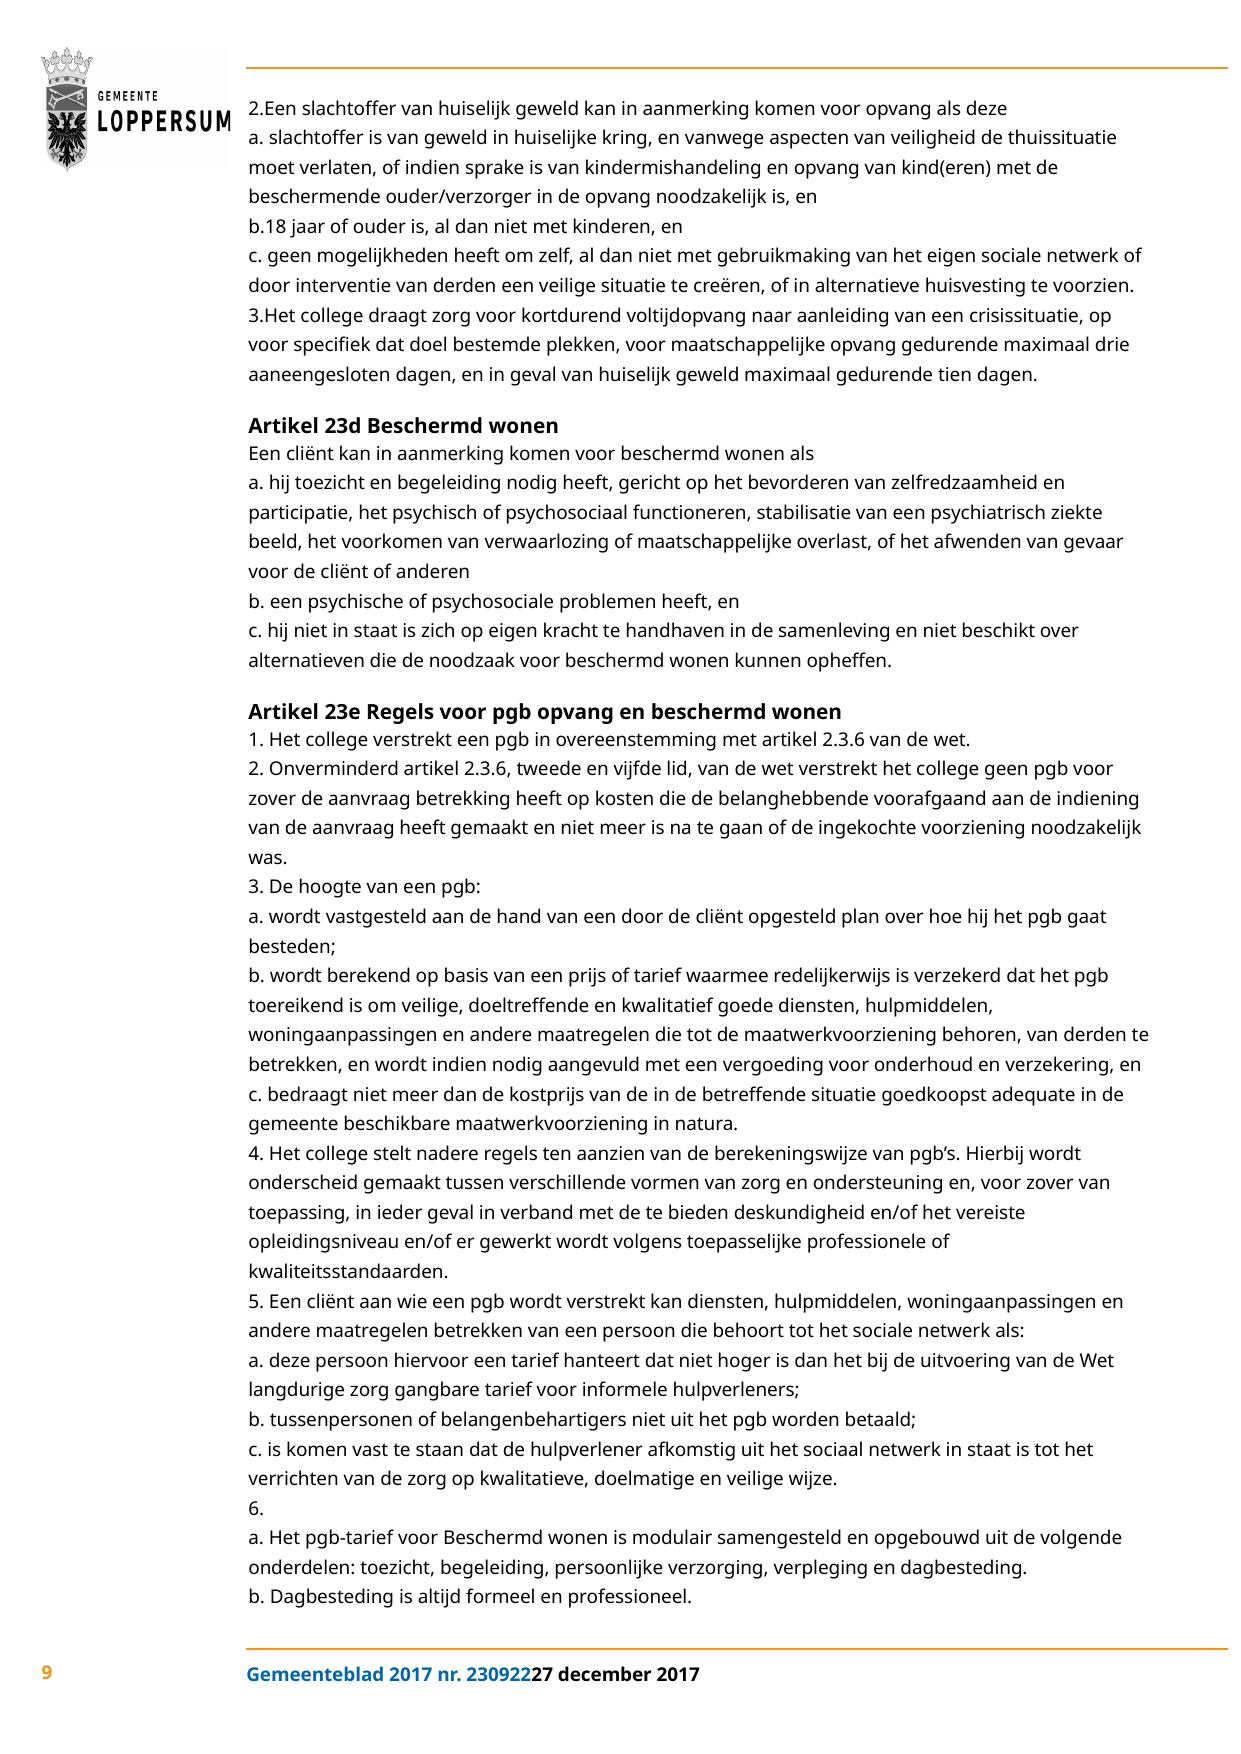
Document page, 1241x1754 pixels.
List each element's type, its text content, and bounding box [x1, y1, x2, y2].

text 5. Een cliënt aan wie een pgb wordt verstrekt kan diensten, hulpmiddelen, woningaanpassingen en andere maatregelen betrekken van een persoon die behoort tot het sociale netwerk als: [248, 1288, 1152, 1343]
text 6. [248, 1495, 1152, 1521]
text Artikel 23e Regels voor pgb opvang en beschermd wonen [248, 697, 1152, 726]
text a. Het pgb-tarief voor Beschermd wonen is modulair samengesteld en opgebouwd uit de volgende onderdelen: toezicht, begeleiding, persoonlijke verzorging, verpleging en dagbesteding. [248, 1524, 1152, 1580]
text b. Dagbesteding is altijd formeel en professioneel. [248, 1584, 1152, 1609]
text a. hij toezicht en begeleiding nodig heeft, gericht op het bevorderen van zelfredzaamheid en participatie, het psychisch of psychosociaal functioneren, stabilisatie van een psychiatrisch ziekte beeld, het voorkomen van verwaarlozing of maatschappelijke overlast, of het afwenden van gevaar voor de cliënt of anderen [248, 469, 1152, 584]
picture [41, 47, 231, 172]
text 2.Een slachtoffer van huiselijk geweld kan in aanmerking komen voor opvang als deze [248, 95, 1152, 121]
text b. een psychische of psychosociale problemen heeft, en [248, 588, 1152, 613]
text c. bedraagt niet meer dan de kostprijs van de in de betreffende situatie goedkoopst adequate in de gemeente beschikbare maatwerkvoorziening in natura. [248, 1081, 1152, 1136]
text 1. Het college verstrekt een pgb in overeenstemming met artikel 2.3.6 van de wet. [248, 726, 1152, 752]
text b. tussenpersonen of belangenbehartigers niet uit het pgb worden betaald; [248, 1406, 1152, 1432]
text c. is komen vast te staan dat de hulpverlener afkomstig uit het sociaal netwerk in staat is tot het verrichten van de zorg op kwalitatieve, doelmatige en veilige wijze. [248, 1436, 1152, 1491]
text c. geen mogelijkheden heeft om zelf, al dan niet met gebruikmaking van het eigen sociale netwerk of door interventie van derden een veilige situatie te creëren, of in alternatieve huisvesting te voorzien. [248, 243, 1152, 298]
text a. wordt vastgesteld aan de hand van een door de cliënt opgesteld plan over hoe hij het pgb gaat besteden; [248, 903, 1152, 959]
text b.18 jaar of ouder is, al dan niet met kinderen, en [248, 213, 1152, 239]
text a. deze persoon hiervoor een tarief hanteert dat niet hoger is dan het bij de uitvoering van de Wet langdurige zorg gangbare tarief voor informele hulpverleners; [248, 1347, 1152, 1402]
text Een cliënt kan in aanmerking komen voor beschermd wonen als [248, 440, 1152, 466]
text 4. Het college stelt nadere regels ten aanzien van de berekeningswijze van pgb’s. Hierbij wordt onderscheid gemaakt tussen verschillende vormen van zorg en ondersteuning en, voor zover van toepassing, in ieder geval in verband met de te bieden deskundigheid en/of het vereiste opleidingsniveau en/of er gewerkt wordt volgens toepasselijke professionele of kwaliteitsstandaarden. [248, 1140, 1152, 1284]
text 3.Het college draagt zorg voor kortdurend voltijdopvang naar aanleiding van een crisissituatie, op voor specifiek dat doel bestemde plekken, voor maatschappelijke opvang gedurende maximaal drie aaneengesloten dagen, en in geval van huiselijk geweld maximaal gedurende tien dagen. [248, 302, 1152, 387]
text Artikel 23d Beschermd wonen [248, 411, 1152, 440]
text a. slachtoffer is van geweld in huiselijke kring, en vanwege aspecten van veiligheid de thuissituatie moet verlaten, of indien sprake is van kindermishandeling en opvang van kind(eren) met de beschermende ouder/verzorger in de opvang noodzakelijk is, en [248, 124, 1152, 209]
text c. hij niet in staat is zich op eigen kracht te handhaven in de samenleving en niet beschikt over alternatieven die de noodzaak voor beschermd wonen kunnen opheffen. [248, 617, 1152, 673]
text 2. Onverminderd artikel 2.3.6, tweede en vijfde lid, van de wet verstrekt het college geen pgb voor zover de aanvraag betrekking heeft op kosten die de belanghebbende voorafgaand aan de indiening van de aanvraag heeft gemaakt en niet meer is na te gaan of de ingekochte voorziening noodzakelijk was. [248, 755, 1152, 870]
text b. wordt berekend op basis van een prijs of tarief waarmee redelijkerwijs is verzekerd dat het pgb toereikend is om veilige, doeltreffende en kwalitatief goede diensten, hulpmiddelen, woningaanpassingen en andere maatregelen die tot de maatwerkvoorziening behoren, van derden te betrekken, en wordt indien nodig aangevuld met een vergoeding voor onderhoud en verzekering, en [248, 962, 1152, 1077]
text 3. De hoogte van een pgb: [248, 874, 1152, 899]
